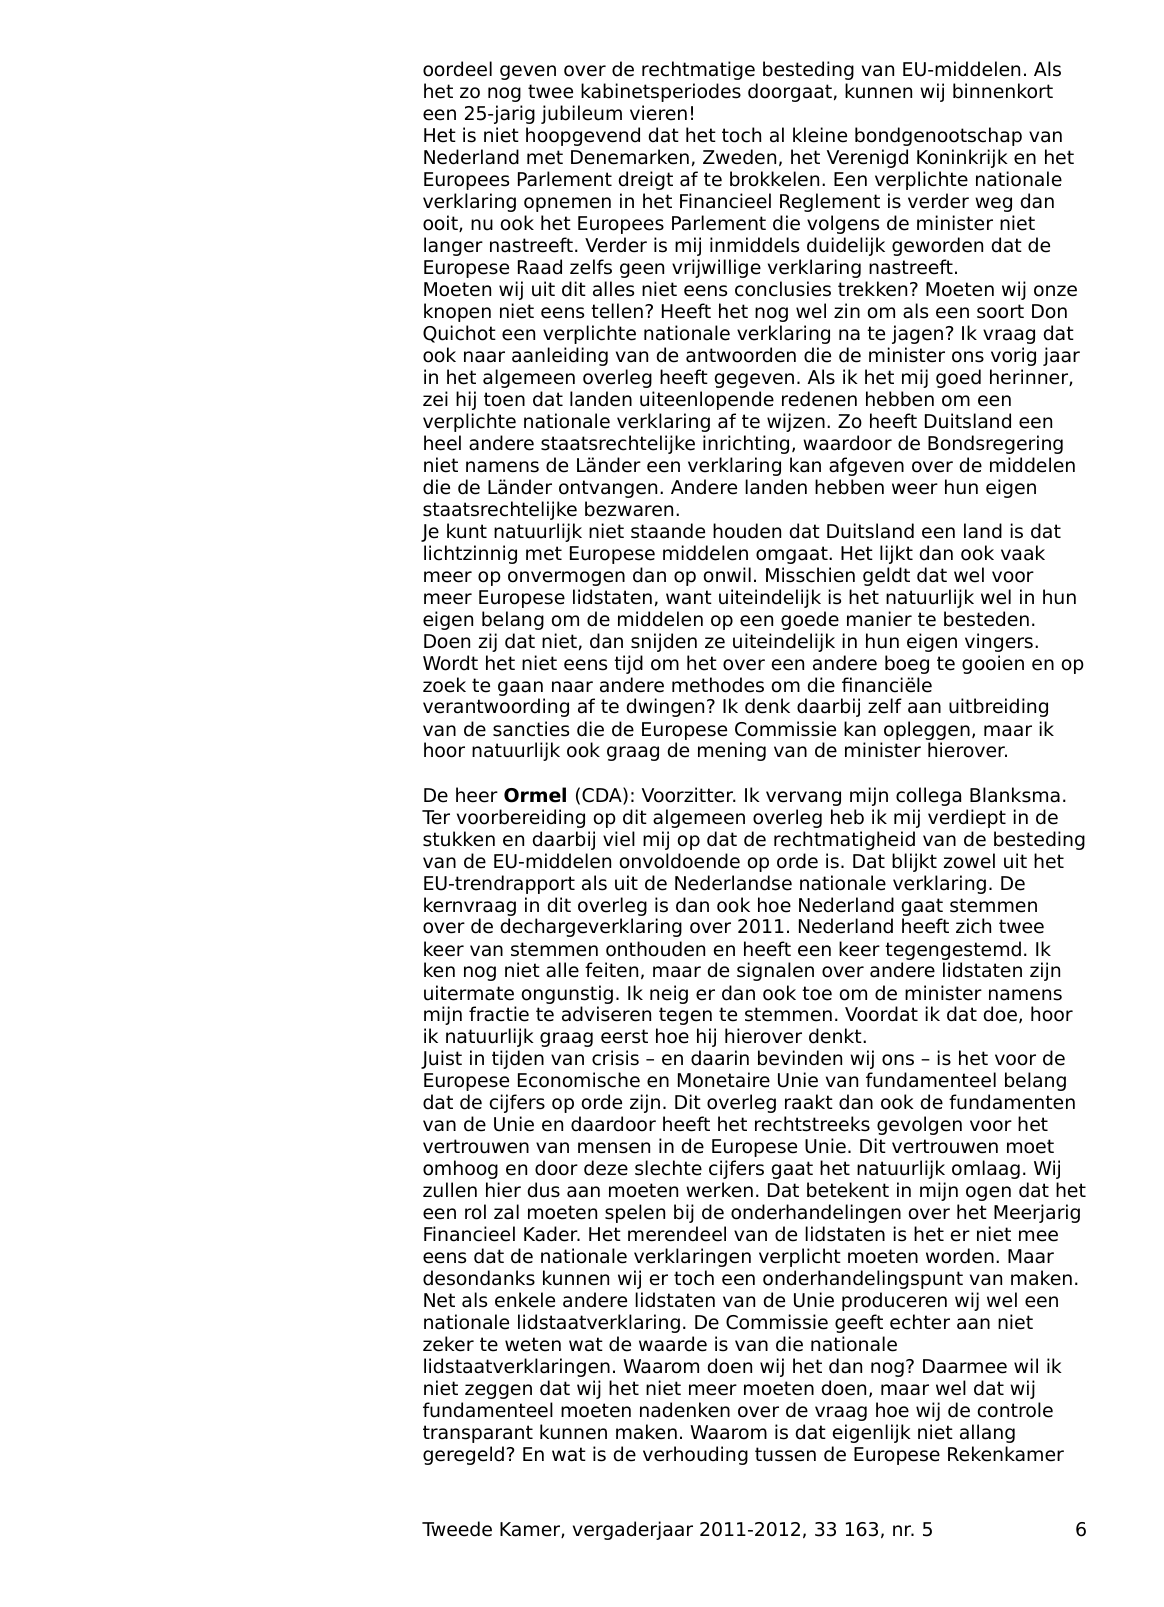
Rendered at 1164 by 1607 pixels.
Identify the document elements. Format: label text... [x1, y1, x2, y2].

text Juist in tijden van crisis – en daarin bevinden wij ons – is het voor de Europese Economische en Monetaire Unie van fundamenteel belang dat de cijfers op orde zijn. Dit overleg raakt dan ook de fundamenten van de Unie en daardoor heeft het rechtstreeks gevolgen voor het vertrouwen van mensen in de Europese Unie. Dit vertrouwen moet omhoog en door deze slechte cijfers gaat het natuurlijk omlaag. Wij zullen hier dus aan moeten werken. Dat betekent in mijn ogen dat het een rol zal moeten spelen bij de onderhandelingen over het Meerjarig Financieel Kader. Het merendeel van de lidstaten is het er niet mee eens dat de nationale verklaringen verplicht moeten worden. Maar desondanks kunnen wij er toch een onderhandelingspunt van maken. [422, 1048, 1087, 1290]
text De heer Ormel (CDA): Voorzitter. Ik vervang mijn collega Blanksma. [422, 784, 1087, 807]
text Net als enkele andere lidstaten van de Unie produceren wij wel een nationale lidstaatverklaring. De Commissie geeft echter aan niet zeker te weten wat de waarde is van die nationale lidstaatverklaringen. Waarom doen wij het dan nog? Daarmee wil ik niet zeggen dat wij het niet meer moeten doen, maar wel dat wij fundamenteel moeten nadenken over de vraag hoe wij de controle transparant kunnen maken. Waarom is dat eigenlijk niet allang geregeld? En wat is de verhouding tussen de Europese Rekenkamer [422, 1290, 1087, 1466]
text oordeel geven over de rechtmatige besteding van EU-middelen. Als het zo nog twee kabinetsperiodes doorgaat, kunnen wij binnenkort een 25-jarig jubileum vieren! [422, 59, 1087, 125]
text Ter voorbereiding op dit algemeen overleg heb ik mij verdiept in de stukken en daarbij viel mij op dat de rechtmatigheid van de besteding van de EU-middelen onvoldoende op orde is. Dat blijkt zowel uit het EU-trendrapport als uit de Nederlandse nationale verklaring. De kernvraag in dit overleg is dan ook hoe Nederland gaat stemmen over de dechargeverklaring over 2011. Nederland heeft zich twee keer van stemmen onthouden en heeft een keer tegengestemd. Ik ken nog niet alle feiten, maar de signalen over andere lidstaten zijn uitermate ongunstig. Ik neig er dan ook toe om de minister namens mijn fractie te adviseren tegen te stemmen. Voordat ik dat doe, hoor ik natuurlijk graag eerst hoe hij hierover denkt. [422, 807, 1087, 1048]
text Je kunt natuurlijk niet staande houden dat Duitsland een land is dat lichtzinnig met Europese middelen omgaat. Het lijkt dan ook vaak meer op onvermogen dan op onwil. Misschien geldt dat wel voor meer Europese lidstaten, want uiteindelijk is het natuurlijk wel in hun eigen belang om de middelen op een goede manier te besteden. Doen zij dat niet, dan snijden ze uiteindelijk in hun eigen vingers. Wordt het niet eens tijd om het over een andere boeg te gooien en op zoek te gaan naar andere methodes om die financiële verantwoording af te dwingen? Ik denk daarbij zelf aan uitbreiding van de sancties die de Europese Commissie kan opleggen, maar ik hoor natuurlijk ook graag de mening van de minister hierover. [422, 521, 1087, 762]
text Het is niet hoopgevend dat het toch al kleine bondgenootschap van Nederland met Denemarken, Zweden, het Verenigd Koninkrijk en het Europees Parlement dreigt af te brokkelen. Een verplichte nationale verklaring opnemen in het Financieel Reglement is verder weg dan ooit, nu ook het Europees Parlement die volgens de minister niet langer nastreeft. Verder is mij inmiddels duidelijk geworden dat de Europese Raad zelfs geen vrijwillige verklaring nastreeft. [422, 125, 1087, 279]
text Moeten wij uit dit alles niet eens conclusies trekken? Moeten wij onze knopen niet eens tellen? Heeft het nog wel zin om als een soort Don Quichot een verplichte nationale verklaring na te jagen? Ik vraag dat ook naar aanleiding van de antwoorden die de minister ons vorig jaar in het algemeen overleg heeft gegeven. Als ik het mij goed herinner, zei hij toen dat landen uiteenlopende redenen hebben om een verplichte nationale verklaring af te wijzen. Zo heeft Duitsland een heel andere staatsrechtelijke inrichting, waardoor de Bondsregering niet namens de Länder een verklaring kan afgeven over de middelen die de Länder ontvangen. Andere landen hebben weer hun eigen staatsrechtelijke bezwaren. [422, 279, 1087, 521]
